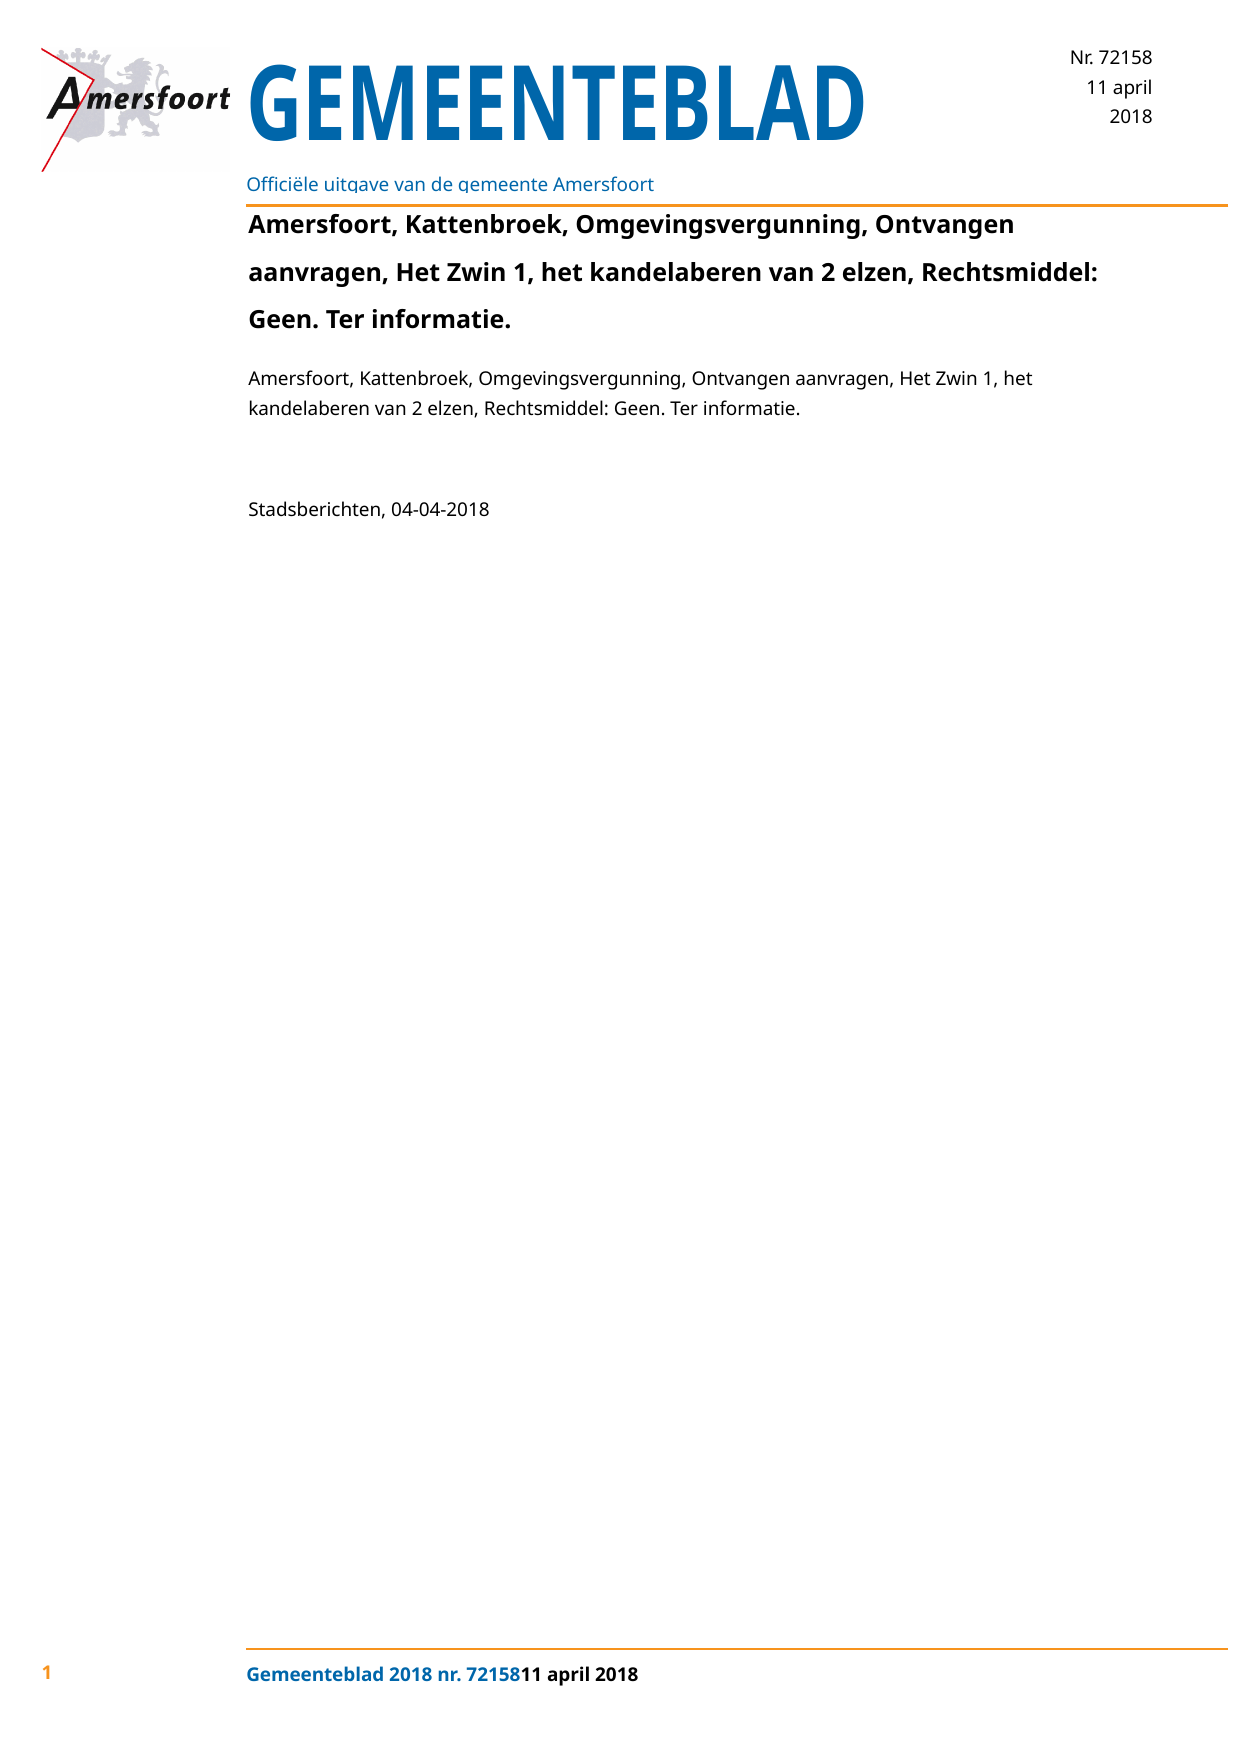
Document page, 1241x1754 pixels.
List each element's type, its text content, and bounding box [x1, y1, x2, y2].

picture [41, 47, 231, 172]
text Stadsberichten, 04-04-2018 [248, 496, 1152, 522]
text Amersfoort, Kattenbroek, Omgevingsvergunning, Ontvangen aanvragen, Het Zwin 1, het kandelaberen van 2 elzen, Rechtsmiddel: Geen. Ter informatie. [248, 366, 1152, 421]
text Amersfoort, Kattenbroek, Omgevingsvergunning, Ontvangen aanvragen, Het Zwin 1, het kandelaberen van 2 elzen, Rechtsmiddel: Geen. Ter informatie. [248, 207, 1152, 336]
